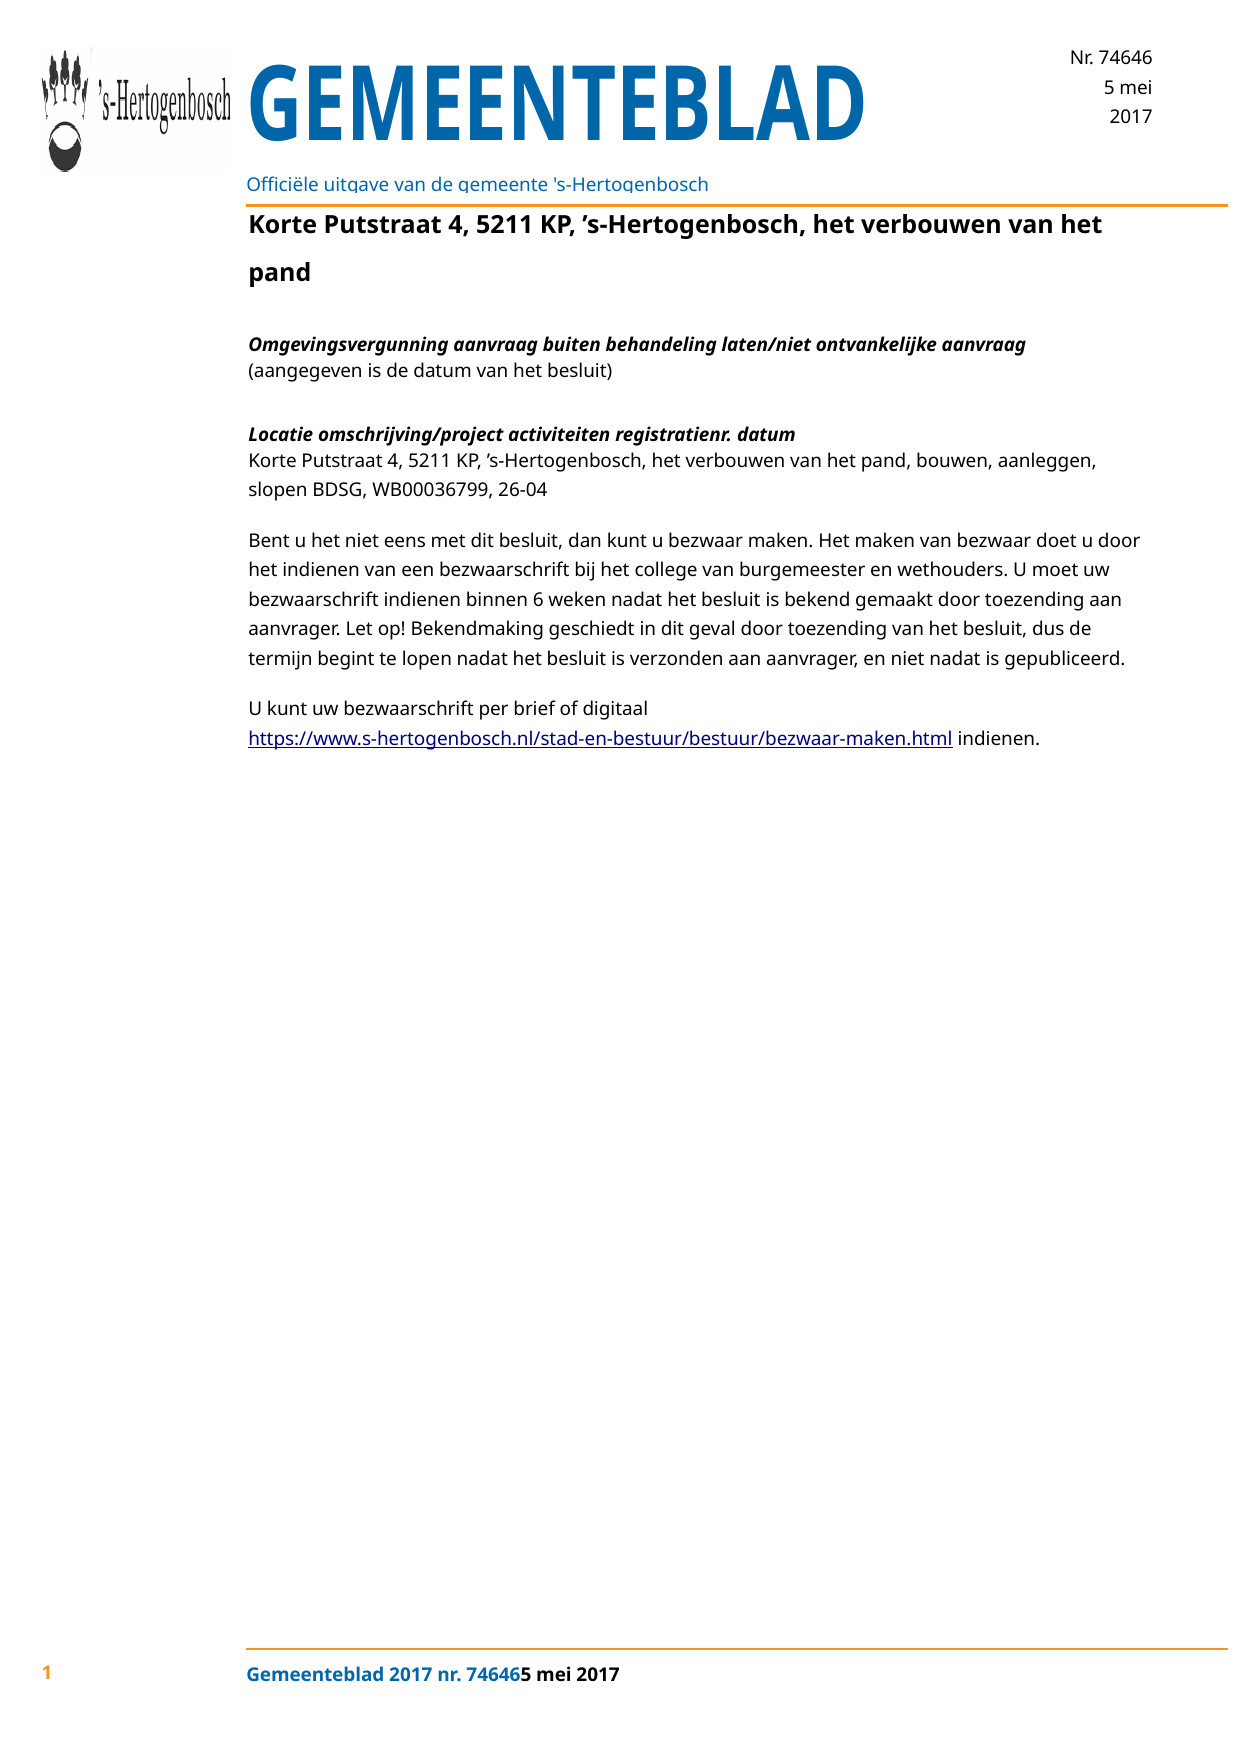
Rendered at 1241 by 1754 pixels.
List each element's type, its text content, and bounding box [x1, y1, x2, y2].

text (aangegeven is de datum van het besluit) [248, 357, 1152, 383]
text U kunt uw bezwaarschrift per brief of digitaal https://www.s-hertogenbosch.nl/stad-en-bestuur/bestuur/bezwaar-maken.html indienen. [248, 696, 1152, 751]
text Locatie omschrijving/project activiteiten registratienr. datum [248, 421, 1152, 447]
text Bent u het niet eens met dit besluit, dan kunt u bezwaar maken. Het maken van bezwaar doet u door het indienen van een bezwaarschrift bij het college van burgemeester en wethouders. U moet uw bezwaarschrift indienen binnen 6 weken nadat het besluit is bekend gemaakt door toezending aan aanvrager. Let op! Bekendmaking geschiedt in dit geval door toezending van het besluit, dus de termijn begint te lopen nadat het besluit is verzonden aan aanvrager, en niet nadat is gepubliceerd. [248, 527, 1152, 671]
text Korte Putstraat 4, 5211 KP, ’s-Hertogenbosch, het verbouwen van het pand [248, 207, 1152, 288]
text Korte Putstraat 4, 5211 KP, ’s-Hertogenbosch, het verbouwen van het pand, bouwen, aanleggen, slopen BDSG, WB00036799, 26-04 [248, 447, 1152, 502]
text Omgevingsvergunning aanvraag buiten behandeling laten/niet ontvankelijke aanvraag [248, 331, 1152, 357]
picture [41, 47, 231, 172]
